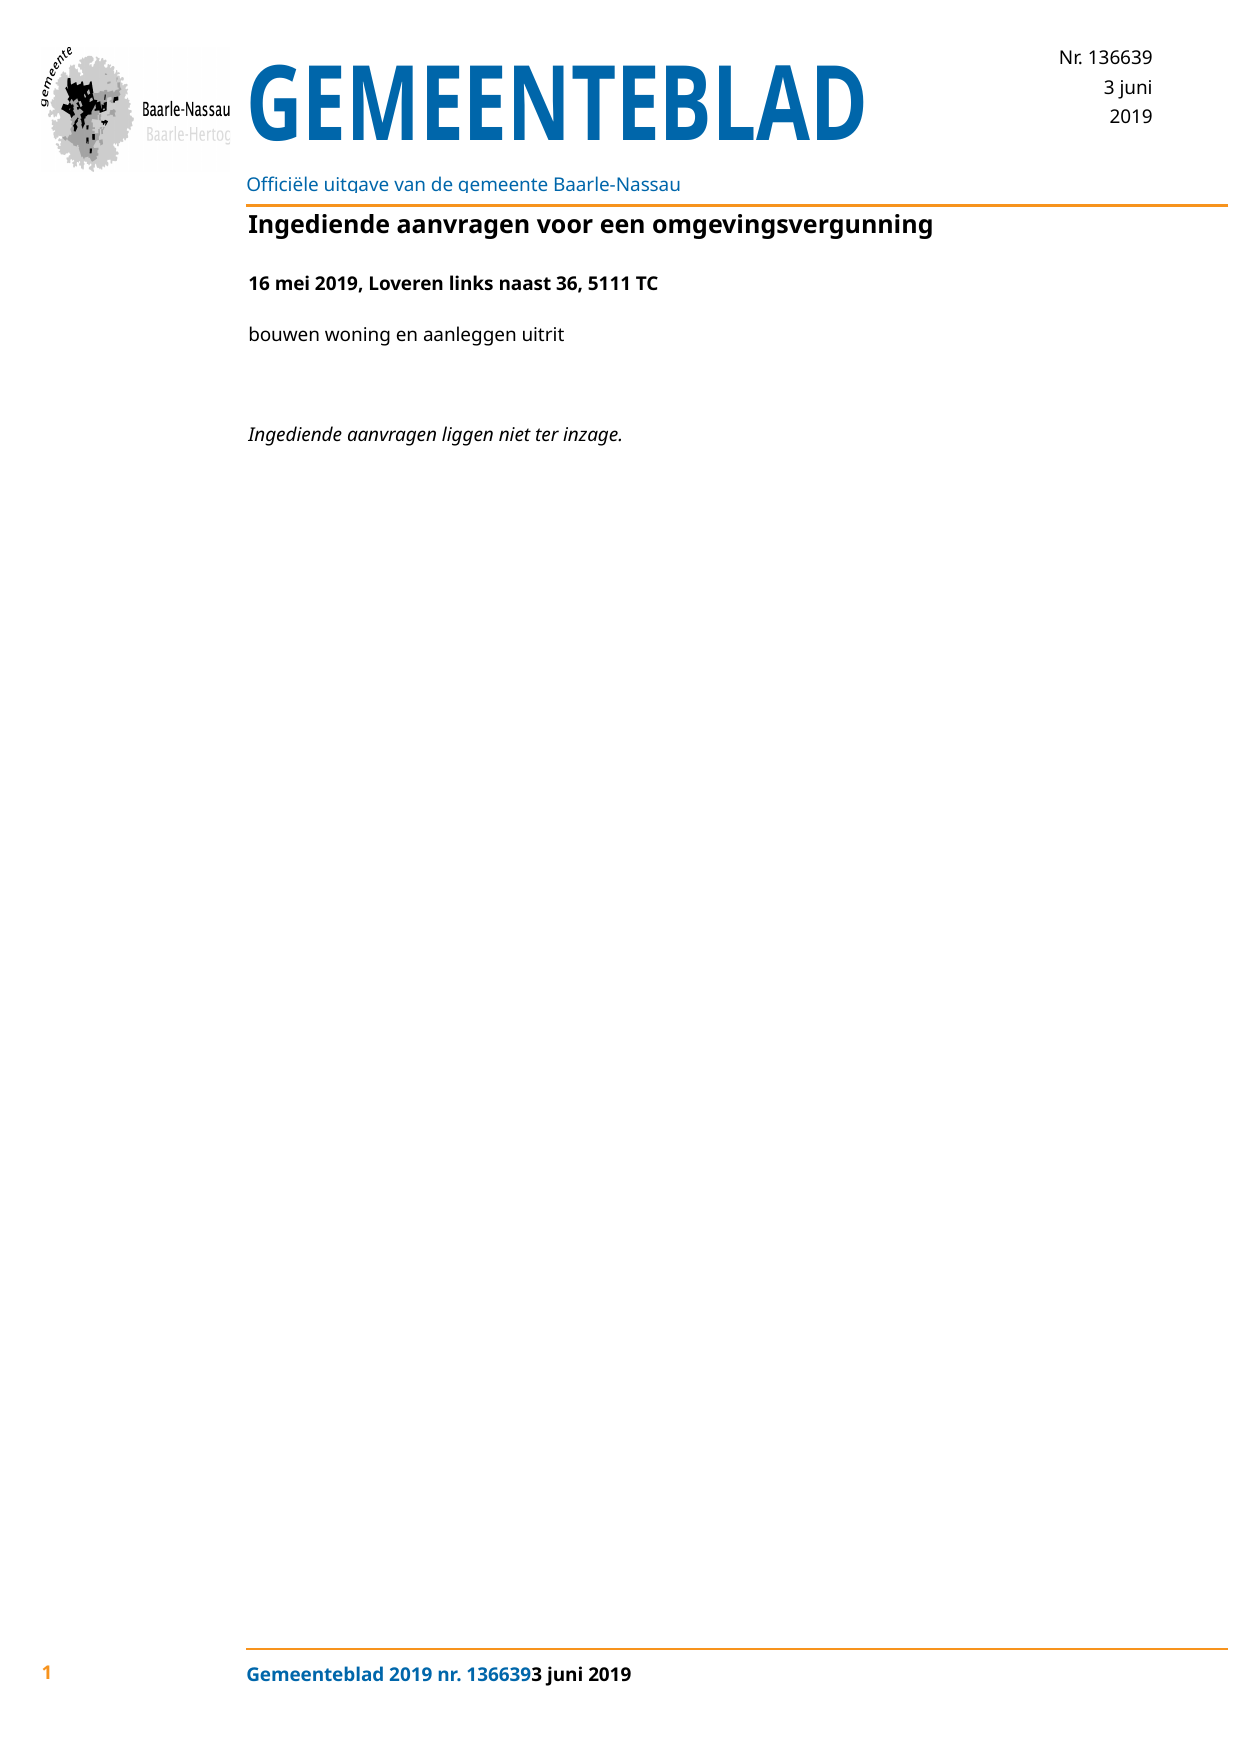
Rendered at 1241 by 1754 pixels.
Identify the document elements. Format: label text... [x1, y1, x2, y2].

text Ingediende aanvragen voor een omgevingsvergunning [248, 207, 1152, 241]
text Ingediende aanvragen liggen niet ter inzage. [248, 422, 1152, 447]
text bouwen woning en aanleggen uitrit [248, 321, 1152, 346]
picture [41, 47, 231, 172]
text 16 mei 2019, Loveren links naast 36, 5111 TC [248, 270, 1152, 296]
